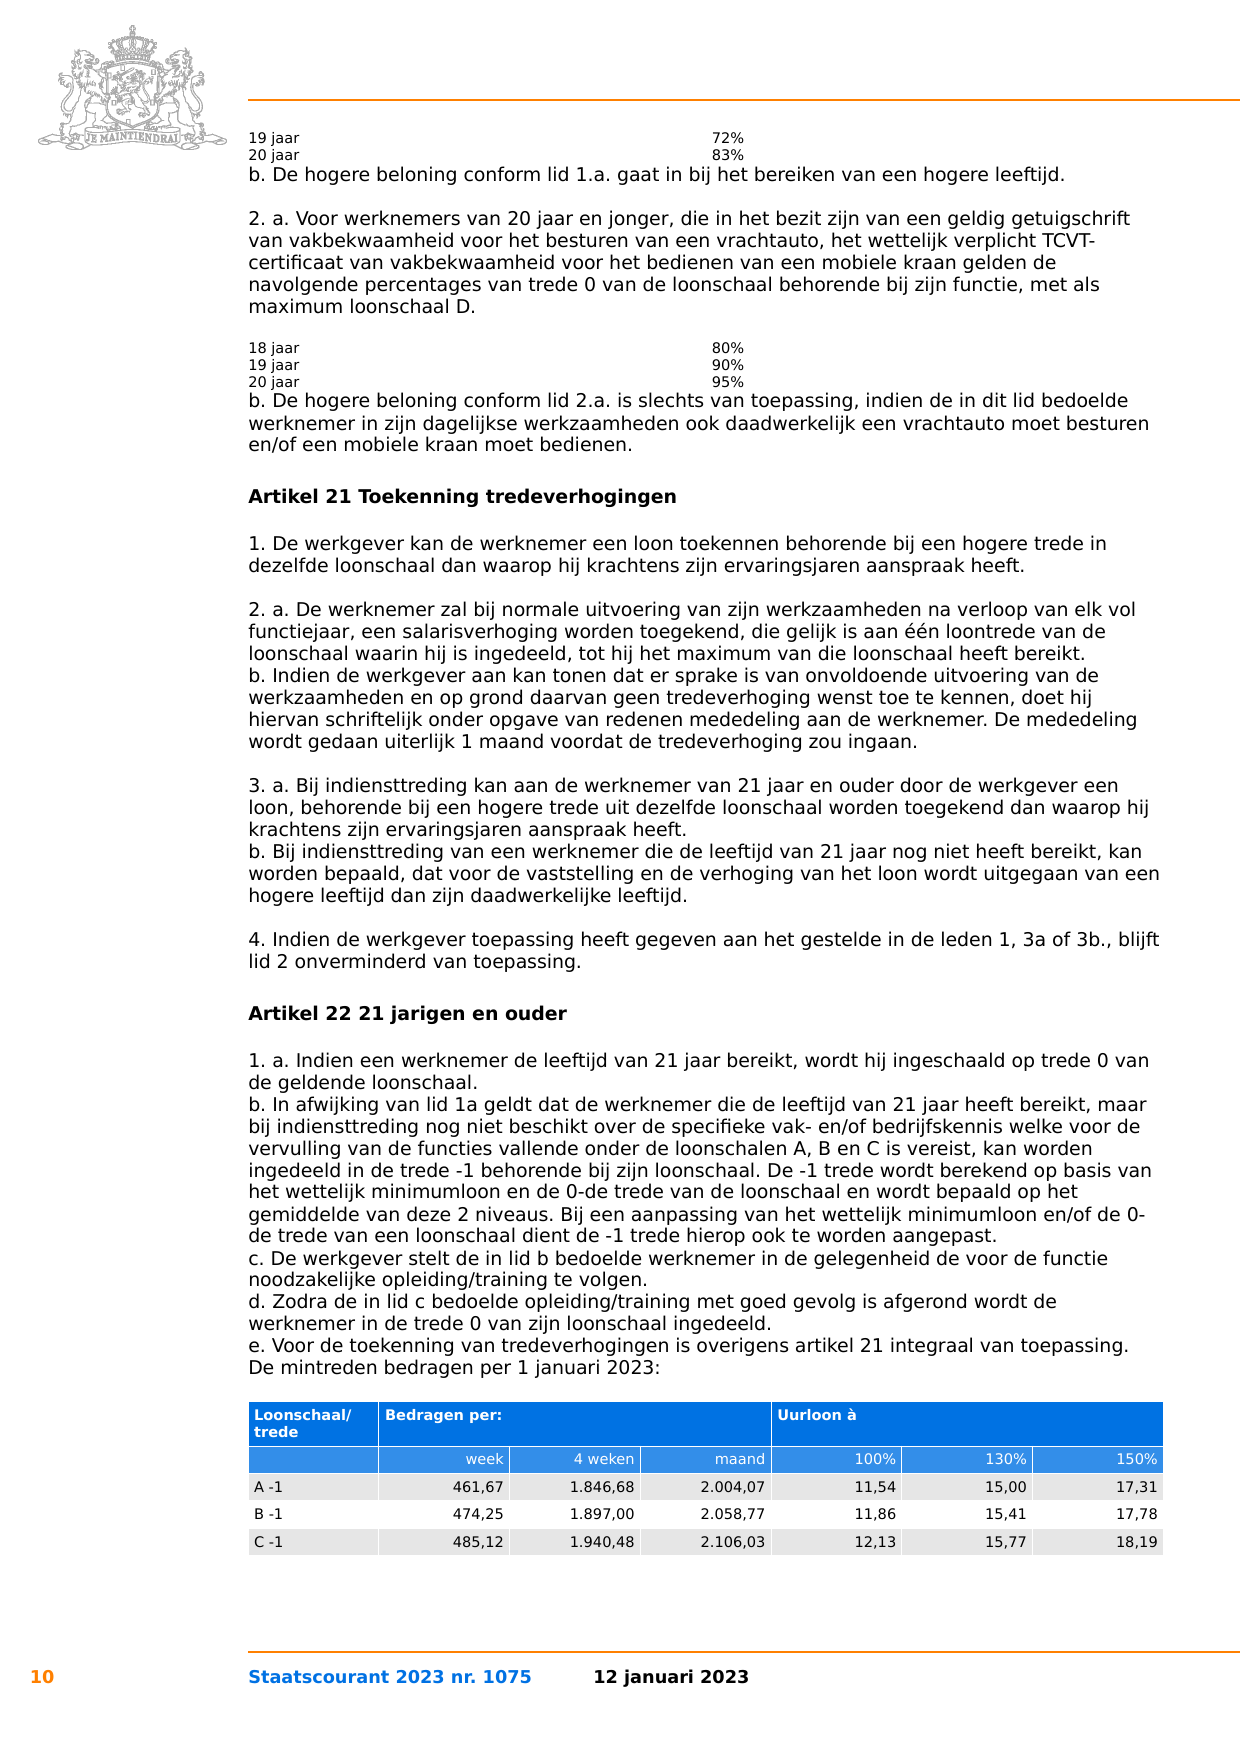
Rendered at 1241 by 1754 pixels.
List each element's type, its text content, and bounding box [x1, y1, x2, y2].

text b. De hogere beloning conform lid 1.a. gaat in bij het bereiken van een hogere leeftijd. [248, 164, 1163, 186]
table_cell 83% [706, 147, 1163, 164]
table_header 18 jaar [248, 340, 706, 356]
table_cell 1.846,68 [510, 1474, 640, 1500]
table_cell 15,00 [902, 1474, 1032, 1500]
table_cell 20 jaar [248, 147, 706, 164]
text b. Bij indiensttreding van een werknemer die de leeftijd van 21 jaar nog niet heeft bereikt, kan worden bepaald, dat voor de vaststelling en de verhoging van het loon wordt uitgegaan van een hogere leeftijd dan zijn daadwerkelijke leeftijd. [248, 841, 1163, 907]
table_cell 4 weken [510, 1447, 640, 1473]
table_cell 17,31 [1033, 1474, 1163, 1500]
table_header Bedragen per: [379, 1402, 771, 1446]
table_cell 15,41 [902, 1501, 1032, 1528]
table_cell C -1 [249, 1529, 378, 1555]
table_cell 95% [706, 374, 1163, 390]
table_cell 15,77 [902, 1529, 1032, 1555]
table_cell 12,13 [772, 1529, 901, 1555]
text De mintreden bedragen per 1 januari 2023: [248, 1357, 1163, 1379]
text e. Voor de toekenning van tredeverhogingen is overigens artikel 21 integraal van toepassing. [248, 1335, 1163, 1357]
table_cell 2.004,07 [641, 1474, 771, 1500]
table_cell 485,12 [379, 1529, 509, 1555]
table_cell 150% [1033, 1447, 1163, 1473]
table_cell 1.940,48 [510, 1529, 640, 1555]
table_header 80% [706, 340, 1163, 356]
text b. Indien de werkgever aan kan tonen dat er sprake is van onvoldoende uitvoering van de werkzaamheden en op grond daarvan geen tredeverhoging wenst toe te kennen, doet hij hiervan schriftelijk onder opgave van redenen mededeling aan de werknemer. De mededeling wordt gedaan uiterlijk 1 maand voordat de tredeverhoging zou ingaan. [248, 665, 1163, 753]
text 1. a. Indien een werknemer de leeftijd van 21 jaar bereikt, wordt hij ingeschaald op trede 0 van de geldende loonschaal. [248, 1049, 1163, 1093]
table_cell B -1 [249, 1501, 378, 1528]
table_cell 100% [772, 1447, 901, 1473]
subtitle Artikel 21 Toekenning tredeverhogingen [248, 486, 1163, 508]
subtitle Artikel 22 21 jarigen en ouder [248, 1003, 1163, 1024]
table_cell 20 jaar [248, 374, 706, 390]
table_cell 2.058,77 [641, 1501, 771, 1528]
table_cell 19 jaar [248, 356, 706, 373]
text 3. a. Bij indiensttreding kan aan de werknemer van 21 jaar en ouder door de werkgever een loon, behorende bij een hogere trede uit dezelfde loonschaal worden toegekend dan waarop hij krachtens zijn ervaringsjaren aanspraak heeft. [248, 775, 1163, 841]
text d. Zodra de in lid c bedoelde opleiding/training met goed gevolg is afgerond wordt de werknemer in de trede 0 van zijn loonschaal ingedeeld. [248, 1291, 1163, 1335]
text 2. a. De werknemer zal bij normale uitvoering van zijn werkzaamheden na verloop van elk vol functiejaar, een salarisverhoging worden toegekend, die gelijk is aan één loontrede van de loonschaal waarin hij is ingedeeld, tot hij het maximum van die loonschaal heeft bereikt. [248, 599, 1163, 665]
text 2. a. Voor werknemers van 20 jaar en jonger, die in het bezit zijn van een geldig getuigschrift van vakbekwaamheid voor het besturen van een vrachtauto, het wettelijk verplicht TCVT-certificaat van vakbekwaamheid voor het bedienen van een mobiele kraan gelden de navolgende percentages van trede 0 van de loonschaal behorende bij zijn functie, met als maximum loonschaal D. [248, 208, 1163, 318]
table_cell 1.897,00 [510, 1501, 640, 1528]
table_cell 11,54 [772, 1474, 901, 1500]
table_cell 19 jaar [248, 130, 706, 147]
picture [38, 25, 227, 150]
table_cell 474,25 [379, 1501, 509, 1528]
table_cell [249, 1447, 378, 1473]
table_cell A -1 [249, 1474, 378, 1500]
table_cell 90% [706, 356, 1163, 373]
table_cell 130% [902, 1447, 1032, 1473]
table_cell 2.106,03 [641, 1529, 771, 1555]
text 4. Indien de werkgever toepassing heeft gegeven aan het gestelde in de leden 1, 3a of 3b., blijft lid 2 onverminderd van toepassing. [248, 929, 1163, 973]
table_header Uurloon à [772, 1402, 1163, 1446]
text b. In afwijking van lid 1a geldt dat de werknemer die de leeftijd van 21 jaar heeft bereikt, maar bij indiensttreding nog niet beschikt over de specifieke vak- en/of bedrijfskennis welke voor de vervulling van de functies vallende onder de loonschalen A, B en C is vereist, kan worden ingedeeld in de trede -1 behorende bij zijn loonschaal. De -1 trede wordt berekend op basis van het wettelijk minimumloon en de 0-de trede van de loonschaal en wordt bepaald op het gemiddelde van deze 2 niveaus. Bij een aanpassing van het wettelijk minimumloon en/of de 0-de trede van een loonschaal dient de -1 trede hierop ook te worden aangepast. [248, 1093, 1163, 1247]
table_cell 72% [706, 130, 1163, 147]
table_cell maand [641, 1447, 771, 1473]
text b. De hogere beloning conform lid 2.a. is slechts van toepassing, indien de in dit lid bedoelde werknemer in zijn dagelijkse werkzaamheden ook daadwerkelijk een vrachtauto moet besturen en/of een mobiele kraan moet bedienen. [248, 390, 1163, 456]
text c. De werkgever stelt de in lid b bedoelde werknemer in de gelegenheid de voor de functie noodzakelijke opleiding/training te volgen. [248, 1247, 1163, 1291]
table_header Loonschaal/trede [249, 1402, 378, 1446]
table_cell 11,86 [772, 1501, 901, 1528]
table_cell 17,78 [1033, 1501, 1163, 1528]
text 1. De werkgever kan de werknemer een loon toekennen behorende bij een hogere trede in dezelfde loonschaal dan waarop hij krachtens zijn ervaringsjaren aanspraak heeft. [248, 533, 1163, 577]
table_cell 461,67 [379, 1474, 509, 1500]
table_cell 18,19 [1033, 1529, 1163, 1555]
